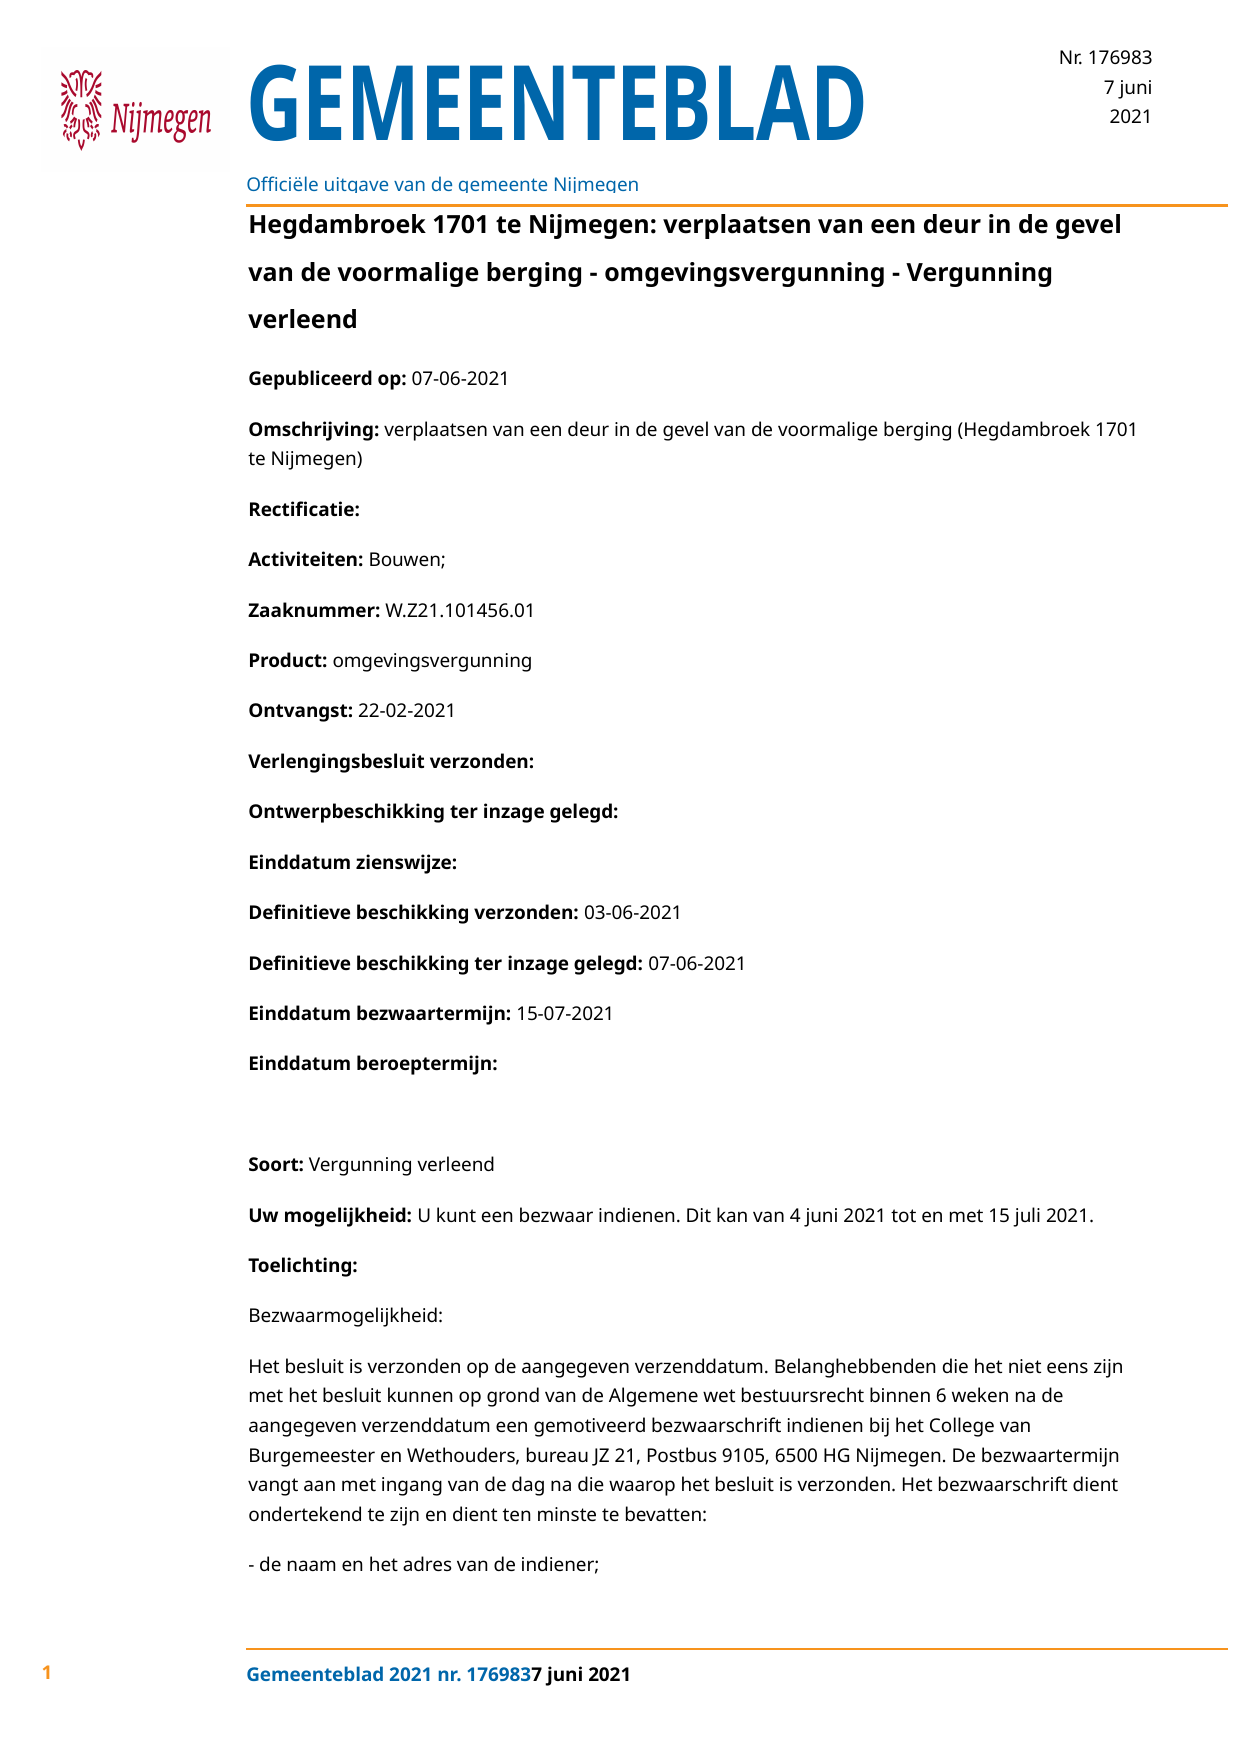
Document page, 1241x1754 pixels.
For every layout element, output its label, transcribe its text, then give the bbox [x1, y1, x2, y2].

picture [41, 47, 231, 172]
text Het besluit is verzonden op de aangegeven verzenddatum. Belanghebbenden die het niet eens zijn met het besluit kunnen op grond van de Algemene wet bestuursrecht binnen 6 weken na de aangegeven verzenddatum een gemotiveerd bezwaarschrift indienen bij het College van Burgemeester en Wethouders, bureau JZ 21, Postbus 9105, 6500 HG Nijmegen. De bezwaartermijn vangt aan met ingang van de dag na die waarop het besluit is verzonden. Het bezwaarschrift dient ondertekend te zijn en dient ten minste te bevatten: [248, 1353, 1152, 1527]
text Einddatum zienswijze: [248, 849, 1152, 874]
text Hegdambroek 1701 te Nijmegen: verplaatsen van een deur in de gevel van de voormalige berging - omgevingsvergunning - Vergunning verleend [248, 207, 1152, 336]
text Rectificatie: [248, 496, 1152, 522]
text Activiteiten: Bouwen; [248, 546, 1152, 572]
text Verlengingsbesluit verzonden: [248, 748, 1152, 774]
text Zaaknummer: W.Z21.101456.01 [248, 597, 1152, 622]
text Soort: Vergunning verleend [248, 1151, 1152, 1177]
text Toelichting: [248, 1252, 1152, 1278]
text Definitieve beschikking verzonden: 03-06-2021 [248, 899, 1152, 925]
text Uw mogelijkheid: U kunt een bezwaar indienen. Dit kan van 4 juni 2021 tot en met 15 juli 2021. [248, 1202, 1152, 1227]
text Product: omgevingsvergunning [248, 647, 1152, 673]
text Omschrijving: verplaatsen van een deur in de gevel van de voormalige berging (Hegdambroek 1701 te Nijmegen) [248, 416, 1152, 471]
text - de naam en het adres van de indiener; [248, 1551, 1152, 1577]
text Einddatum beroeptermijn: [248, 1051, 1152, 1076]
text Einddatum bezwaartermijn: 15-07-2021 [248, 1000, 1152, 1026]
text Ontvangst: 22-02-2021 [248, 698, 1152, 723]
text Bezwaarmogelijkheid: [248, 1303, 1152, 1328]
text Gepubliceerd op: 07-06-2021 [248, 366, 1152, 391]
text Ontwerpbeschikking ter inzage gelegd: [248, 798, 1152, 824]
text Definitieve beschikking ter inzage gelegd: 07-06-2021 [248, 950, 1152, 975]
